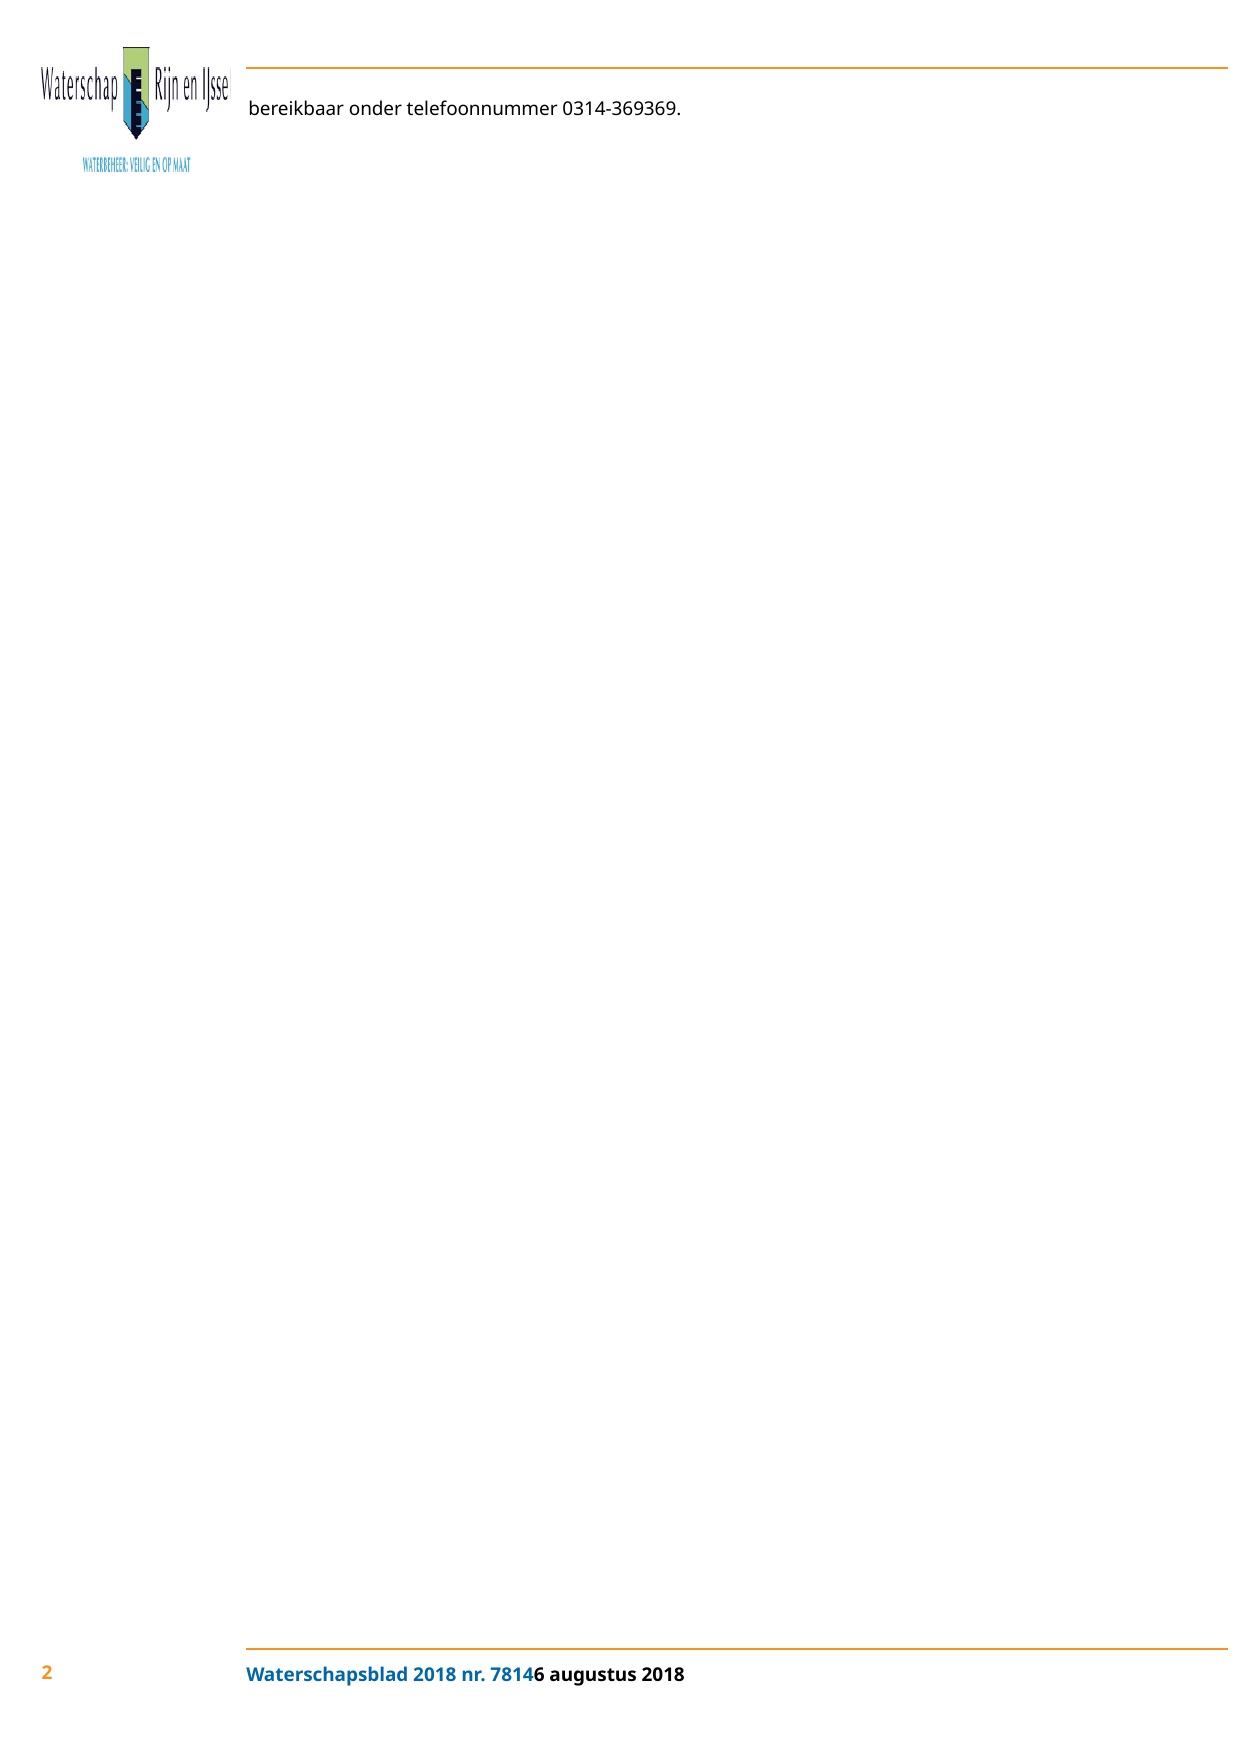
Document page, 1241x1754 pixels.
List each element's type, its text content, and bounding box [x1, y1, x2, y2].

text bereikbaar onder telefoonnummer 0314-369369. [248, 95, 1152, 121]
picture [41, 47, 231, 172]
